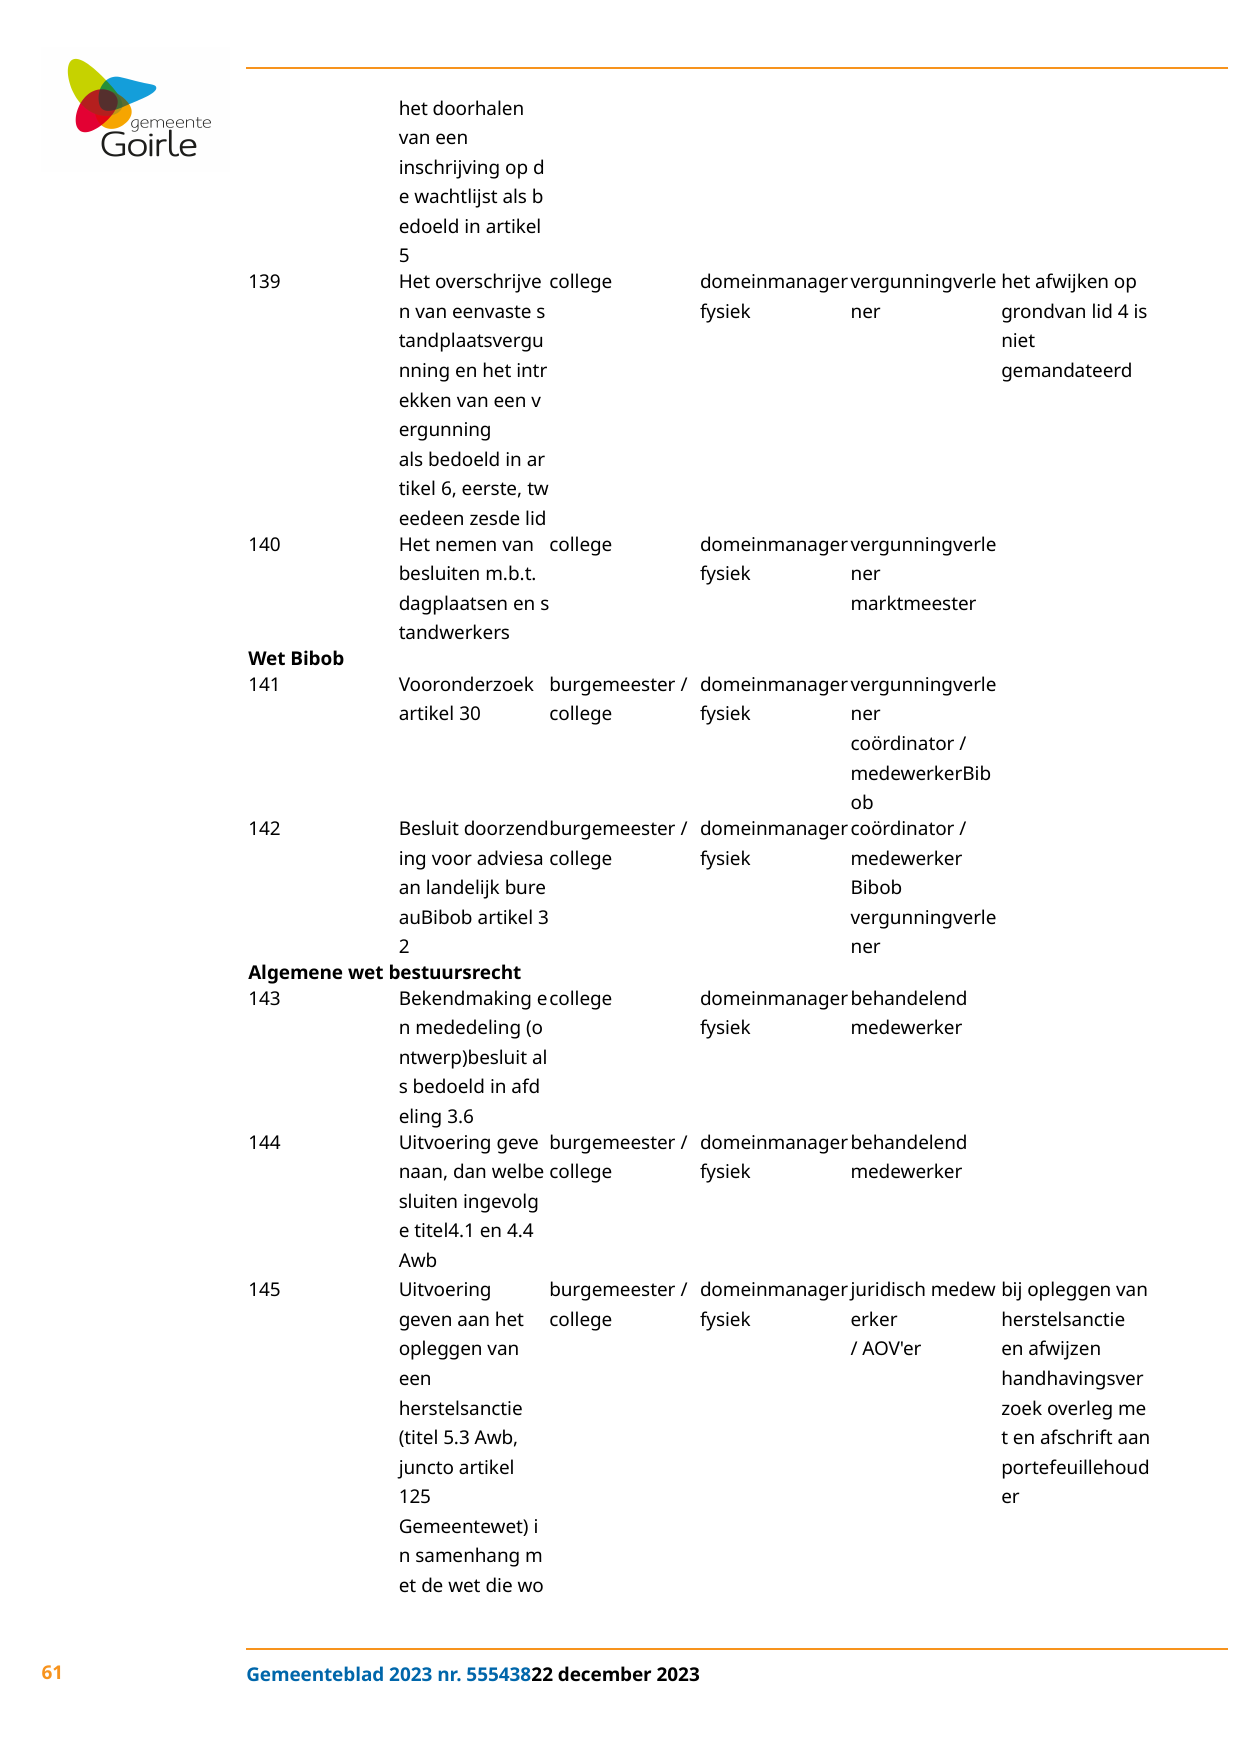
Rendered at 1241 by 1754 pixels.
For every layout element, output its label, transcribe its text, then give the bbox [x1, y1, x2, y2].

table_cell domeinmanager fysiek [700, 1129, 850, 1273]
table_cell vergunningverlener coördinator / medewerkerBibob [850, 671, 1001, 815]
table_cell [248, 95, 398, 268]
table_cell 143 [248, 985, 398, 1129]
table_cell [549, 95, 700, 268]
table_cell Vooronderzoek artikel 30 [399, 671, 549, 815]
table_cell 139 [248, 269, 398, 531]
table_cell [1001, 985, 1152, 1129]
table_cell [1001, 671, 1152, 815]
table_cell burgemeester / college [549, 815, 700, 959]
table_cell vergunningverlener [850, 269, 1001, 531]
table_header Uitvoering geven aan het opleggen van een herstelsanctie (titel 5.3 Awb, juncto artikel 125 Gemeentewet) in samenhang met de wet die wo [399, 1276, 549, 1598]
table_cell [1001, 1129, 1152, 1273]
table_cell college [549, 985, 700, 1129]
table_cell [850, 95, 1001, 268]
table_cell 142 [248, 815, 398, 959]
table_cell het afwijken op grondvan lid 4 is niet gemandateerd [1001, 269, 1152, 531]
table_header burgemeester / college [549, 1276, 700, 1598]
table_cell college [549, 531, 700, 645]
table_cell college [549, 269, 700, 531]
table_cell Bekendmaking en mededeling (ontwerp)besluit als bedoeld in afdeling 3.6 [399, 985, 549, 1129]
table_cell Besluit doorzending voor adviesaan landelijk bureauBibob artikel 32 [399, 815, 549, 959]
table_cell Het nemen van besluiten m.b.t. dagplaatsen en standwerkers [399, 531, 549, 645]
table_cell behandelend medewerker [850, 1129, 1001, 1273]
table_header bij opleggen van herstelsanctie en afwijzen handhavingsverzoek overleg met en afschrift aan portefeuillehouder [1001, 1276, 1152, 1598]
table_cell domeinmanager fysiek [700, 269, 850, 531]
table_cell 140 [248, 531, 398, 645]
table_cell Algemene wet bestuursrecht [248, 959, 1152, 985]
table_cell domeinmanager fysiek [700, 531, 850, 645]
table_header domeinmanager fysiek [700, 1276, 850, 1598]
table_cell coördinator / medewerker Bibob vergunningverlener [850, 815, 1001, 959]
table_cell [1001, 95, 1152, 268]
table_cell het doorhalen van een inschrijving op de wachtlijst als bedoeld in artikel 5 [399, 95, 549, 268]
table_cell [700, 95, 850, 268]
table_cell domeinmanager fysiek [700, 985, 850, 1129]
table_cell domeinmanager fysiek [700, 815, 850, 959]
table_header 145 [248, 1276, 398, 1598]
table_cell 144 [248, 1129, 398, 1273]
table_cell Het overschrijven van eenvaste standplaatsvergunning en het intrekken van een vergunning als bedoeld in artikel 6, eerste, tweedeen zesde lid [399, 269, 549, 531]
picture [41, 47, 231, 172]
table_cell burgemeester / college [549, 1129, 700, 1273]
table_header juridisch medewerker / AOV'er [850, 1276, 1001, 1598]
table_cell behandelend medewerker [850, 985, 1001, 1129]
table_cell vergunningverlener marktmeester [850, 531, 1001, 645]
table_cell Uitvoering gevenaan, dan welbesluiten ingevolge titel4.1 en 4.4 Awb [399, 1129, 549, 1273]
table_cell [1001, 531, 1152, 645]
table_cell domeinmanager fysiek [700, 671, 850, 815]
table_cell burgemeester / college [549, 671, 700, 815]
table_cell [1001, 815, 1152, 959]
table_cell 141 [248, 671, 398, 815]
table_cell Wet Bibob [248, 645, 1152, 671]
